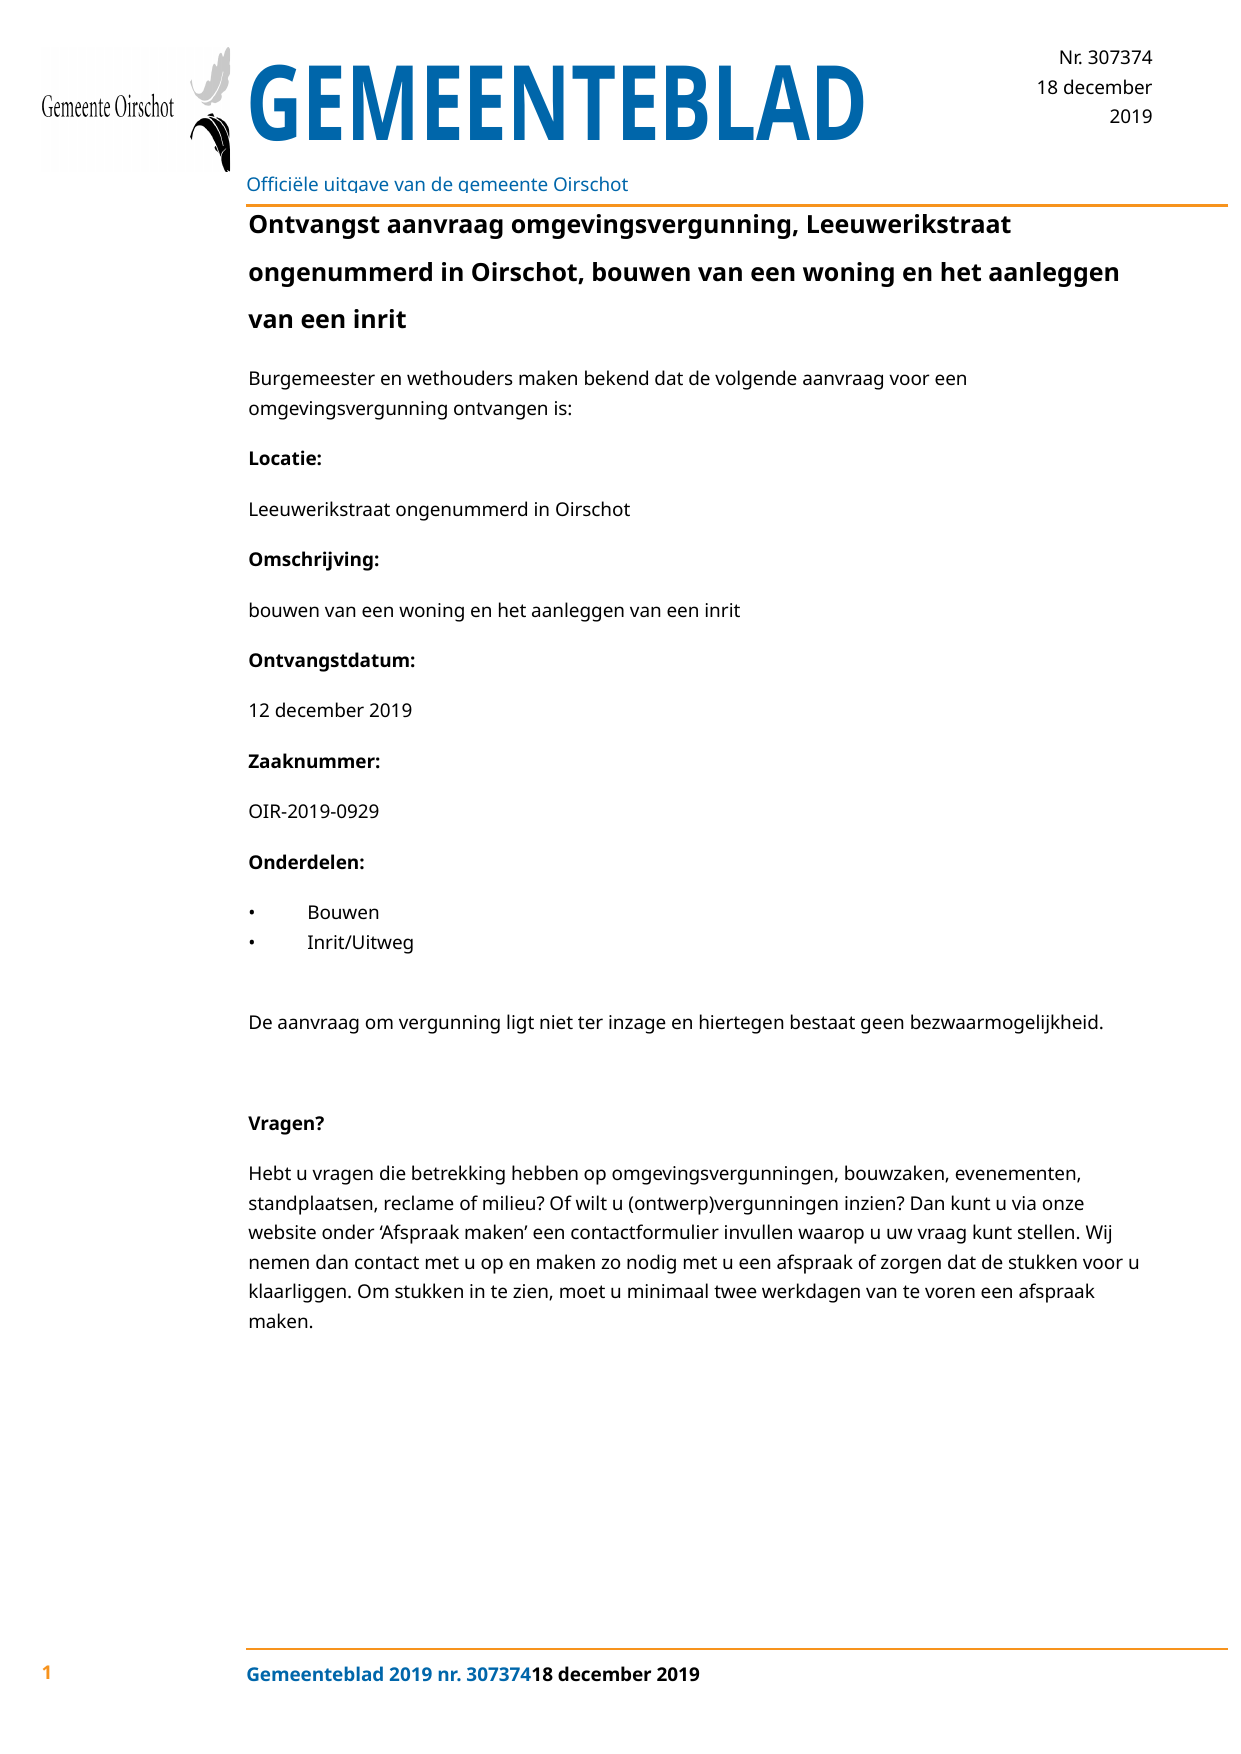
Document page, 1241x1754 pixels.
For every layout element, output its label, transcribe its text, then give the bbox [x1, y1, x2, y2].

text Leeuwerikstraat ongenummerd in Oirschot [248, 496, 1152, 522]
text Hebt u vragen die betrekking hebben op omgevingsvergunningen, bouwzaken, evenementen, standplaatsen, reclame of milieu? Of wilt u (ontwerp)vergunningen inzien? Dan kunt u via onze website onder ‘Afspraak maken’ een contactformulier invullen waarop u uw vraag kunt stellen. Wij nemen dan contact met u op en maken zo nodig met u een afspraak of zorgen dat de stukken voor u klaarliggen. Om stukken in te zien, moet u minimaal twee werkdagen van te voren een afspraak maken. [248, 1160, 1152, 1334]
text De aanvraag om vergunning ligt niet ter inzage en hiertegen bestaat geen bezwaarmogelijkheid. [248, 1009, 1152, 1034]
text 12 december 2019 [248, 698, 1152, 723]
text Omschrijving: [248, 546, 1152, 572]
text Ontvangst aanvraag omgevingsvergunning, Leeuwerikstraat ongenummerd in Oirschot, bouwen van een woning en het aanleggen van een inrit [248, 207, 1152, 336]
text Burgemeester en wethouders maken bekend dat de volgende aanvraag voor een omgevingsvergunning ontvangen is: [248, 366, 1152, 421]
picture [41, 47, 231, 172]
text Ontvangstdatum: [248, 647, 1152, 673]
text Locatie: [248, 446, 1152, 471]
text Zaaknummer: [248, 748, 1152, 774]
text Vragen? [248, 1110, 1152, 1135]
text Onderdelen: [248, 849, 1152, 874]
list Bouwen [248, 899, 1152, 925]
text bouwen van een woning en het aanleggen van een inrit [248, 597, 1152, 622]
text OIR-2019-0929 [248, 798, 1152, 824]
list Inrit/Uitweg [248, 929, 1152, 954]
